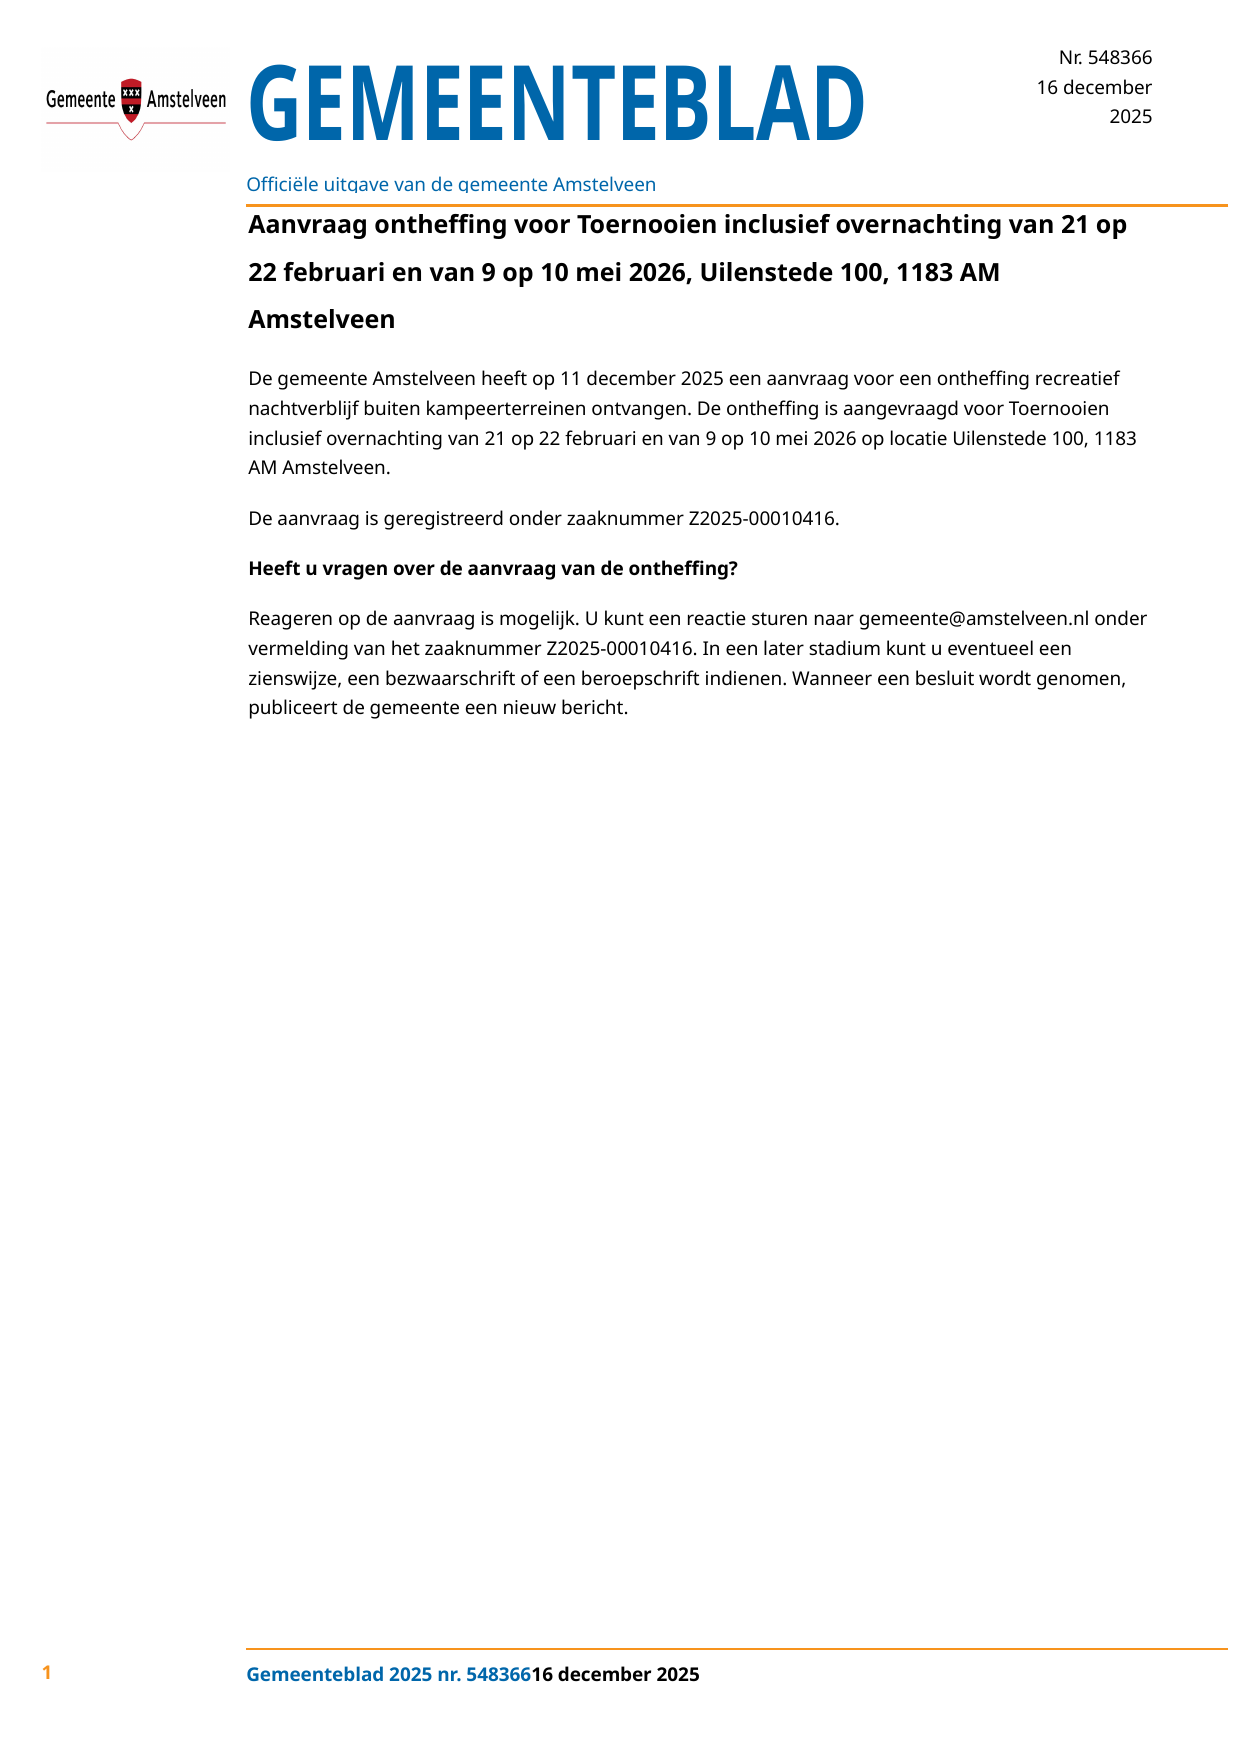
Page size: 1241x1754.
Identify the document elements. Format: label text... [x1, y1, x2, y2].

text De aanvraag is geregistreerd onder zaaknummer Z2025-00010416. [248, 505, 1152, 530]
text Heeft u vragen over de aanvraag van de ontheffing? [248, 555, 1152, 581]
text De gemeente Amstelveen heeft op 11 december 2025 een aanvraag voor een ontheffing recreatief nachtverblijf buiten kampeerterreinen ontvangen. De ontheffing is aangevraagd voor Toernooien inclusief overnachting van 21 op 22 februari en van 9 op 10 mei 2026 op locatie Uilenstede 100, 1183 AM Amstelveen. [248, 366, 1152, 480]
picture [41, 47, 231, 172]
text Aanvraag ontheffing voor Toernooien inclusief overnachting van 21 op 22 februari en van 9 op 10 mei 2026, Uilenstede 100, 1183 AM Amstelveen [248, 207, 1152, 336]
text Reageren op de aanvraag is mogelijk. U kunt een reactie sturen naar gemeente@amstelveen.nl onder vermelding van het zaaknummer Z2025-00010416. In een later stadium kunt u eventueel een zienswijze, een bezwaarschrift of een beroepschrift indienen. Wanneer een besluit wordt genomen, publiceert de gemeente een nieuw bericht. [248, 606, 1152, 720]
